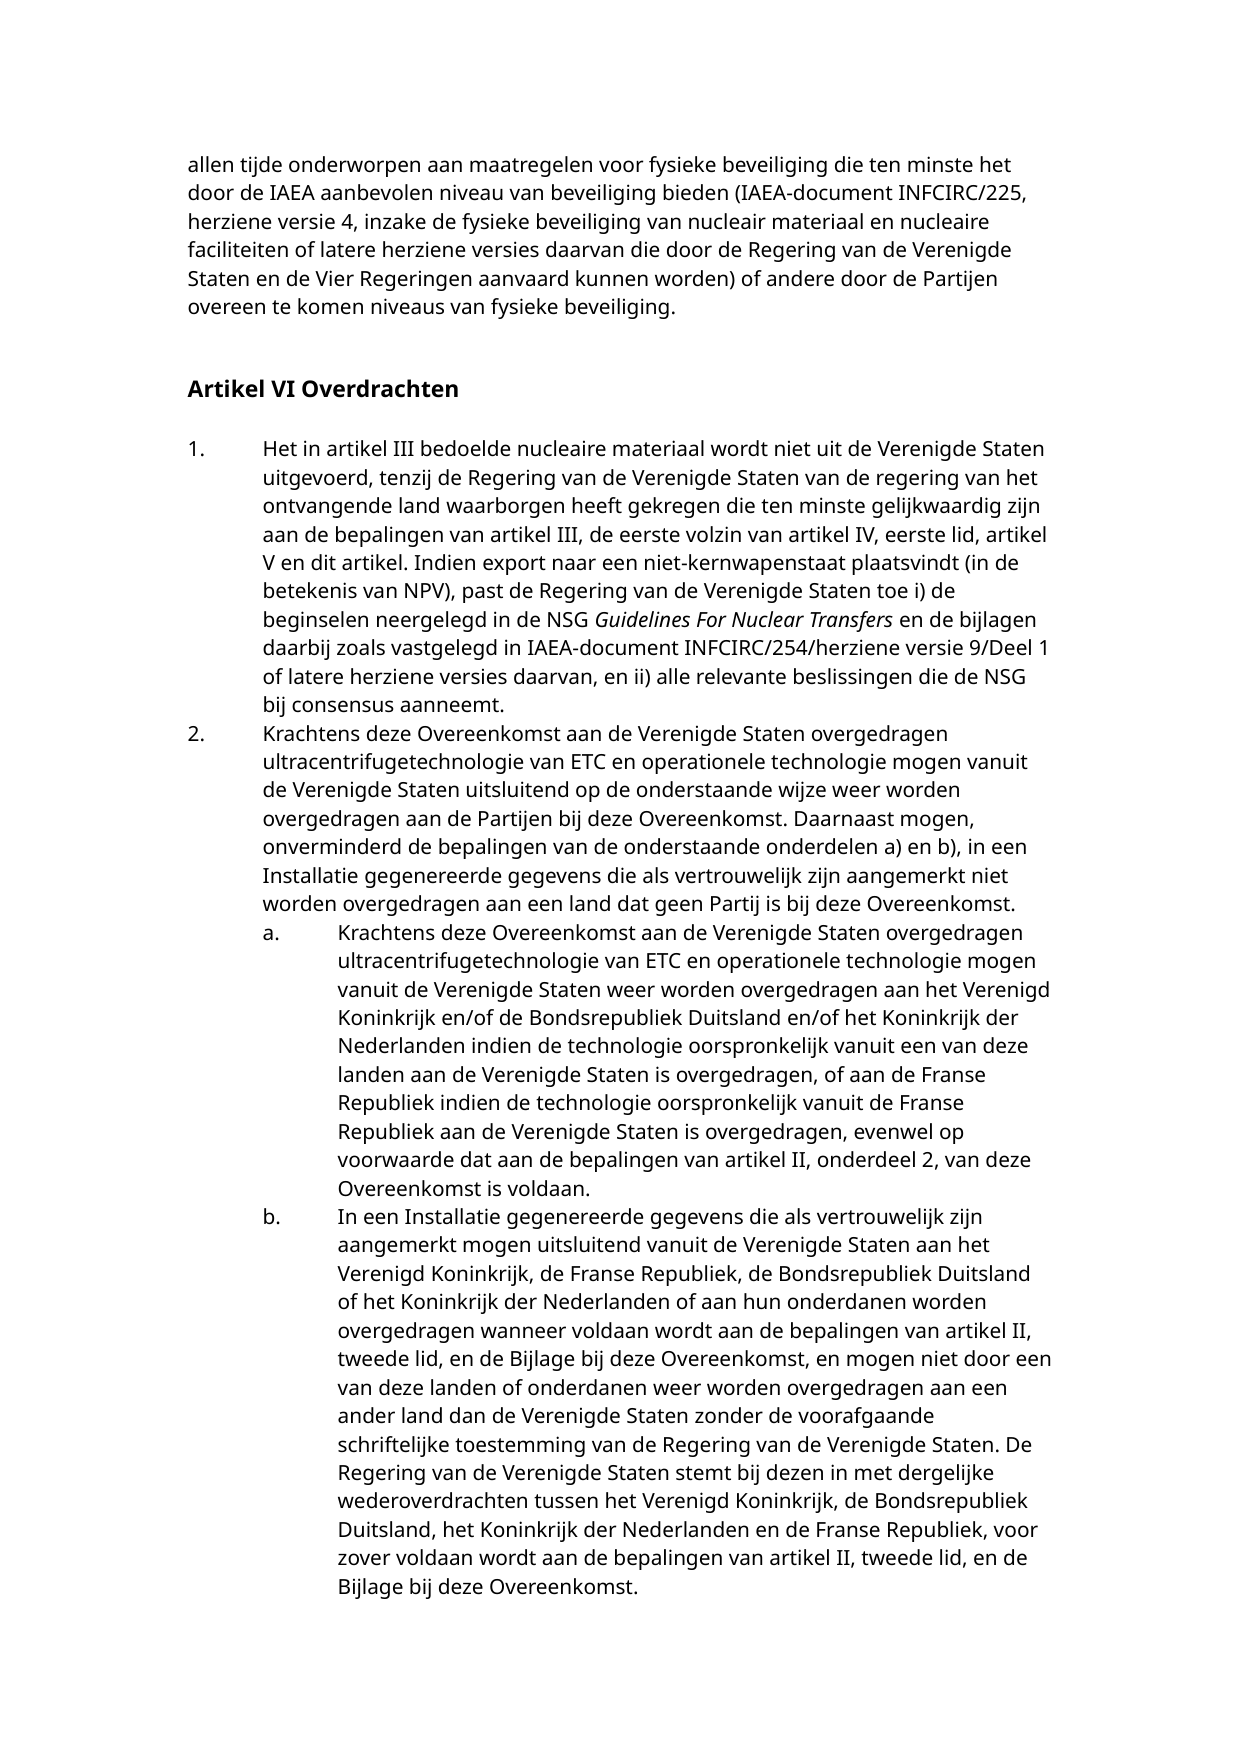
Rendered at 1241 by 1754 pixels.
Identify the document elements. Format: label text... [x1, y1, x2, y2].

list In een Installatie gegenereerde gegevens die als vertrouwelijk zijn aangemerkt mogen uitsluitend vanuit de Verenigde Staten aan het Verenigd Koninkrijk, de Franse Republiek, de Bondsrepubliek Duitsland of het Koninkrijk der Nederlanden of aan hun onderdanen worden overgedragen wanneer voldaan wordt aan de bepalingen van artikel II, tweede lid, en de Bijlage bij deze Overeenkomst, en mogen niet door een van deze landen of onderdanen weer worden overgedragen aan een ander land dan de Verenigde Staten zonder de voorafgaande schriftelijke toestemming van de Regering van de Verenigde Staten. De Regering van de Verenigde Staten stemt bij dezen in met dergelijke wederoverdrachten tussen het Verenigd Koninkrijk, de Bondsrepubliek Duitsland, het Koninkrijk der Nederlanden en de Franse Republiek, voor zover voldaan wordt aan de bepalingen van artikel II, tweede lid, en de Bijlage bij deze Overeenkomst. [262, 1202, 1053, 1600]
text allen tijde onderworpen aan maatregelen voor fysieke beveiliging die ten minste het door de IAEA aanbevolen niveau van beveiliging bieden (IAEA-document INFCIRC/225, herziene versie 4, inzake de fysieke beveiliging van nucleair materiaal en nucleaire faciliteiten of latere herziene versies daarvan die door de Regering van de Verenigde Staten en de Vier Regeringen aanvaard kunnen worden) of andere door de Partijen overeen te komen niveaus van fysieke beveiliging. [187, 150, 1053, 321]
list Het in artikel III bedoelde nucleaire materiaal wordt niet uit de Verenigde Staten uitgevoerd, tenzij de Regering van de Verenigde Staten van de regering van het ontvangende land waarborgen heeft gekregen die ten minste gelijkwaardig zijn aan de bepalingen van artikel III, de eerste volzin van artikel IV, eerste lid, artikel V en dit artikel. Indien export naar een niet-kernwapenstaat plaatsvindt (in de betekenis van NPV), past de Regering van de Verenigde Staten toe i) de beginselen neergelegd in de NSG Guidelines For Nuclear Transfers en de bijlagen daarbij zoals vastgelegd in IAEA-document INFCIRC/254/herziene versie 9/Deel 1 of latere herziene versies daarvan, en ii) alle relevante beslissingen die de NSG bij consensus aanneemt. [187, 434, 1053, 719]
list Krachtens deze Overeenkomst aan de Verenigde Staten overgedragen ultracentrifugetechnologie van ETC en operationele technologie mogen vanuit de Verenigde Staten weer worden overgedragen aan het Verenigd Koninkrijk en/of de Bondsrepubliek Duitsland en/of het Koninkrijk der Nederlanden indien de technologie oorspronkelijk vanuit een van deze landen aan de Verenigde Staten is overgedragen, of aan de Franse Republiek indien de technologie oorspronkelijk vanuit de Franse Republiek aan de Verenigde Staten is overgedragen, evenwel op voorwaarde dat aan de bepalingen van artikel II, onderdeel 2, van deze Overeenkomst is voldaan. [262, 918, 1053, 1202]
list Krachtens deze Overeenkomst aan de Verenigde Staten overgedragen ultracentrifugetechnologie van ETC en operationele technologie mogen vanuit de Verenigde Staten uitsluitend op de onderstaande wijze weer worden overgedragen aan de Partijen bij deze Overeenkomst. Daarnaast mogen, onverminderd de bepalingen van de onderstaande onderdelen a) en b), in een Installatie gegenereerde gegevens die als vertrouwelijk zijn aangemerkt niet worden overgedragen aan een land dat geen Partij is bij deze Overeenkomst. [187, 719, 1053, 918]
subtitle Artikel VI Overdrachten [187, 373, 1053, 404]
